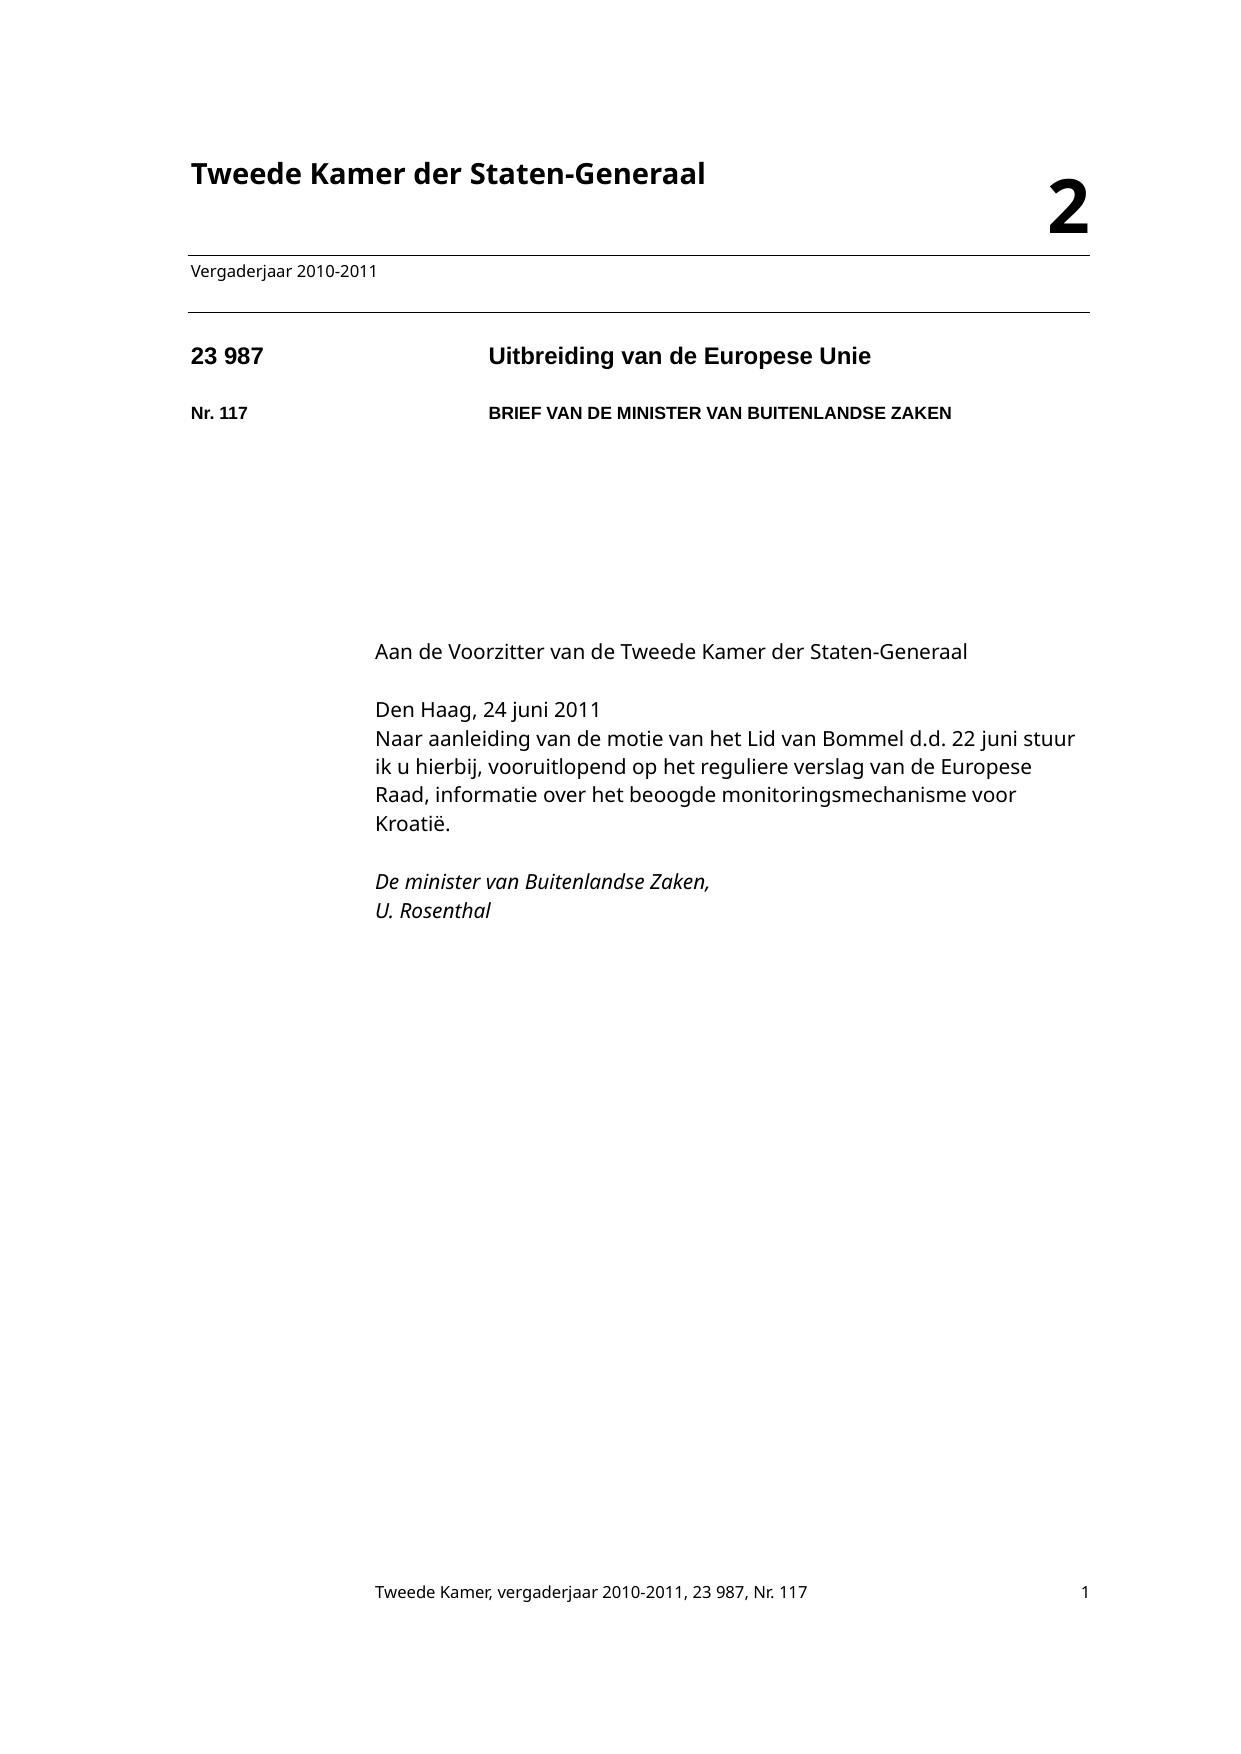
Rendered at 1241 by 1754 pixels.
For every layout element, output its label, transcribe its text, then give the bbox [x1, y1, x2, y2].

text Naar aanleiding van de motie van het Lid van Bommel d.d. 22 juni stuur ik u hierbij, vooruitlopend op het reguliere verslag van de Europese Raad, informatie over het beoogde monitoringsmechanisme voor Kroatië. [375, 724, 1090, 837]
table_cell Uitbreiding van de Europese Unie [485, 339, 1090, 399]
table_cell Vergaderjaar 2010-2011 [188, 256, 485, 312]
table_cell [188, 313, 485, 339]
table_header 2 [910, 150, 1090, 255]
table_header Tweede Kamer der Staten-Generaal [188, 150, 909, 255]
text Aan de Voorzitter van de Tweede Kamer der Staten-Generaal [375, 637, 1090, 665]
table_cell BRIEF VAN DE MINISTER VAN BUITENLANDSE ZAKEN [485, 399, 1090, 518]
table_cell Nr. 117 [188, 399, 485, 518]
text De minister van Buitenlandse Zaken, [375, 867, 1090, 896]
text U. Rosenthal [375, 896, 1090, 924]
table_cell 23 987 [188, 339, 485, 399]
table_cell [485, 256, 1090, 312]
text Den Haag, 24 juni 2011 [375, 695, 1090, 724]
table_cell [485, 313, 1090, 339]
